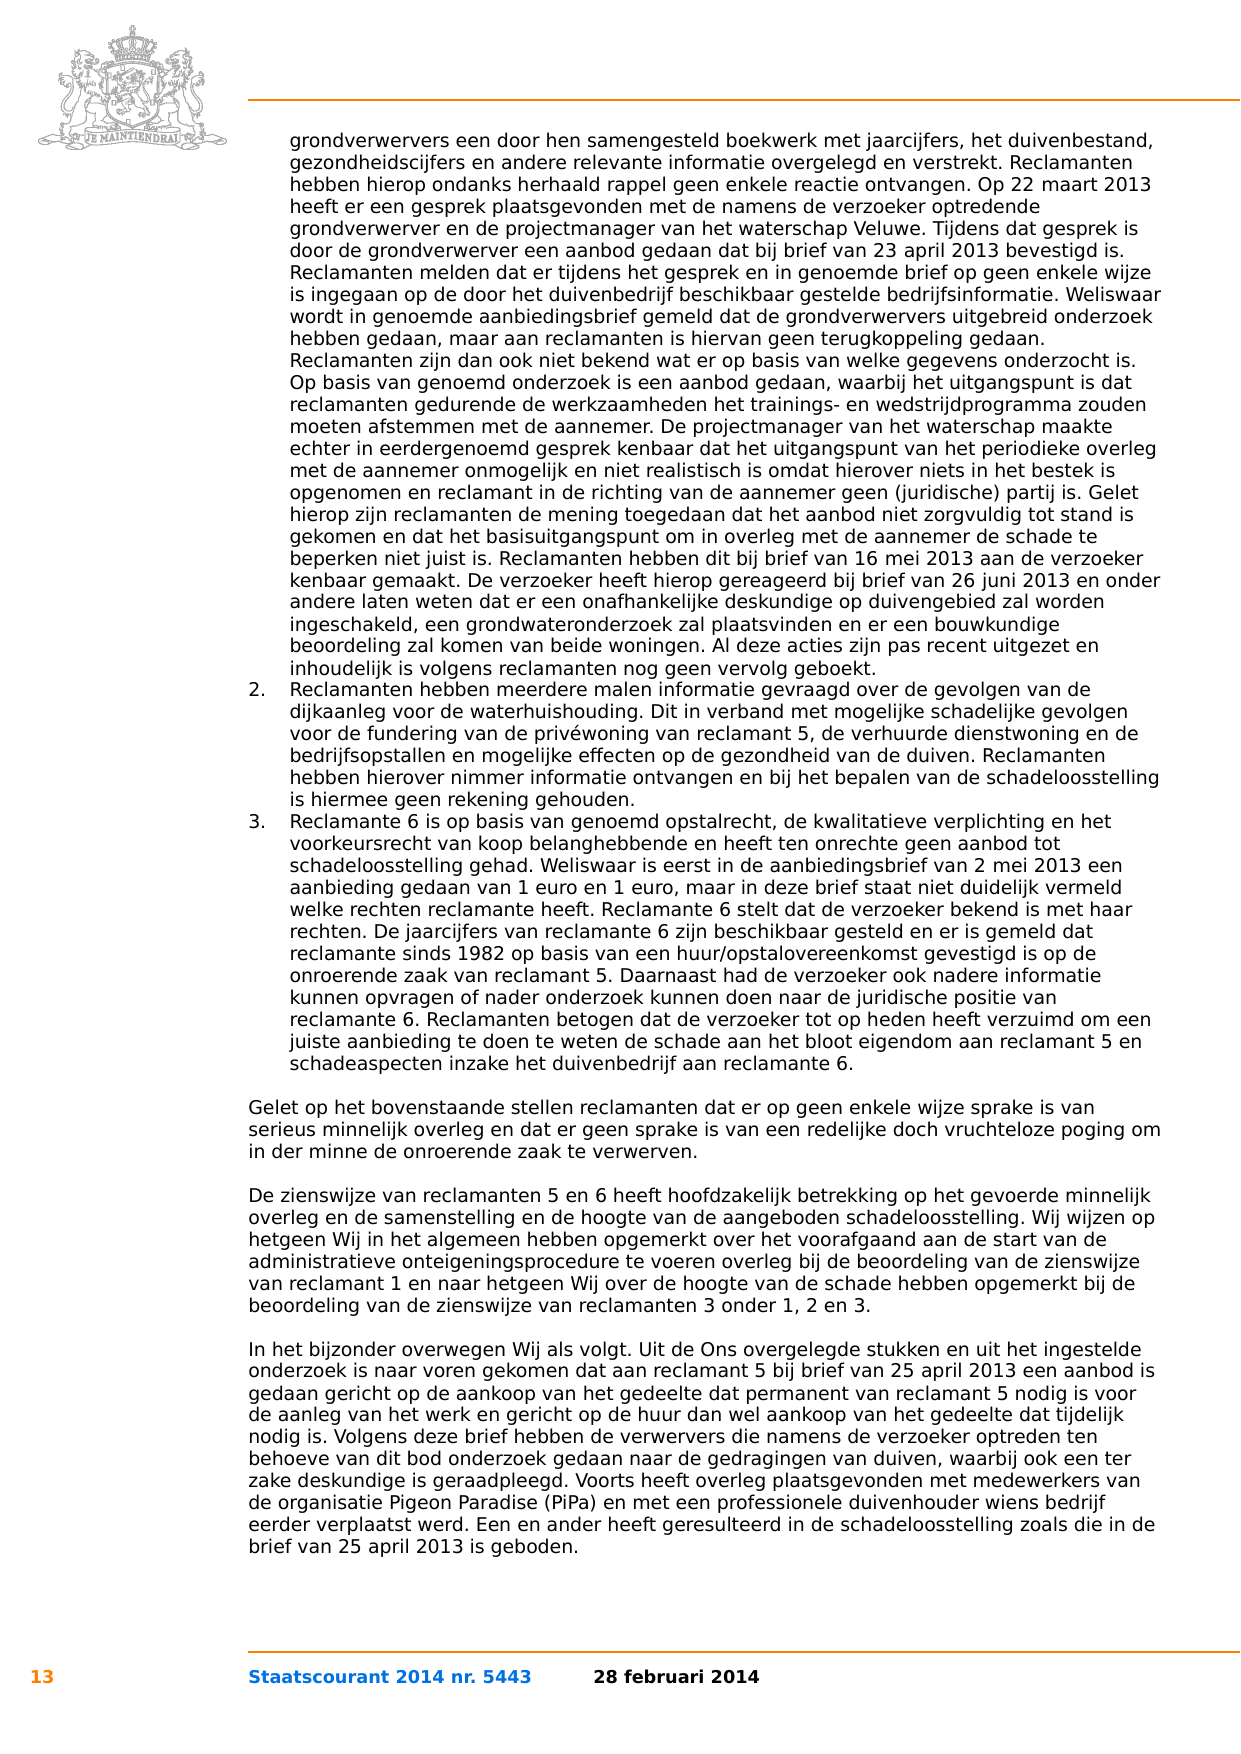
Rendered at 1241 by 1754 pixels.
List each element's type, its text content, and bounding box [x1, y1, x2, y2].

picture [38, 25, 227, 150]
text Gelet op het bovenstaande stellen reclamanten dat er op geen enkele wijze sprake is van serieus minnelijk overleg en dat er geen sprake is van een redelijke doch vruchteloze poging om in der minne de onroerende zaak te verwerven. [248, 1097, 1163, 1163]
text grondverwervers een door hen samengesteld boekwerk met jaarcijfers, het duivenbestand, gezondheidscijfers en andere relevante informatie overgelegd en verstrekt. Reclamanten hebben hierop ondanks herhaald rappel geen enkele reactie ontvangen. Op 22 maart 2013 heeft er een gesprek plaatsgevonden met de namens de verzoeker optredende grondverwerver en de projectmanager van het waterschap Veluwe. Tijdens dat gesprek is door de grondverwerver een aanbod gedaan dat bij brief van 23 april 2013 bevestigd is. Reclamanten melden dat er tijdens het gesprek en in genoemde brief op geen enkele wijze is ingegaan op de door het duivenbedrijf beschikbaar gestelde bedrijfsinformatie. Weliswaar wordt in genoemde aanbiedingsbrief gemeld dat de grondverwervers uitgebreid onderzoek hebben gedaan, maar aan reclamanten is hiervan geen terugkoppeling gedaan. Reclamanten zijn dan ook niet bekend wat er op basis van welke gegevens onderzocht is. Op basis van genoemd onderzoek is een aanbod gedaan, waarbij het uitgangspunt is dat reclamanten gedurende de werkzaamheden het trainings- en wedstrijdprogramma zouden moeten afstemmen met de aannemer. De projectmanager van het waterschap maakte echter in eerdergenoemd gesprek kenbaar dat het uitgangspunt van het periodieke overleg met de aannemer onmogelijk en niet realistisch is omdat hierover niets in het bestek is opgenomen en reclamant in de richting van de aannemer geen (juridische) partij is. Gelet hierop zijn reclamanten de mening toegedaan dat het aanbod niet zorgvuldig tot stand is gekomen en dat het basisuitgangspunt om in overleg met de aannemer de schade te beperken niet juist is. Reclamanten hebben dit bij brief van 16 mei 2013 aan de verzoeker kenbaar gemaakt. De verzoeker heeft hierop gereageerd bij brief van 26 juni 2013 en onder andere laten weten dat er een onafhankelijke deskundige op duivengebied zal worden ingeschakeld, een grondwateronderzoek zal plaatsvinden en er een bouwkundige beoordeling zal komen van beide woningen. Al deze acties zijn pas recent uitgezet en inhoudelijk is volgens reclamanten nog geen vervolg geboekt. [248, 130, 1163, 679]
text 2. Reclamanten hebben meerdere malen informatie gevraagd over de gevolgen van de dijkaanleg voor de waterhuishouding. Dit in verband met mogelijke schadelijke gevolgen voor de fundering van de privéwoning van reclamant 5, de verhuurde dienstwoning en de bedrijfsopstallen en mogelijke effecten op de gezondheid van de duiven. Reclamanten hebben hierover nimmer informatie ontvangen en bij het bepalen van de schadeloosstelling is hiermee geen rekening gehouden. [248, 679, 1163, 811]
text 3. Reclamante 6 is op basis van genoemd opstalrecht, de kwalitatieve verplichting en het voorkeursrecht van koop belanghebbende en heeft ten onrechte geen aanbod tot schadeloosstelling gehad. Weliswaar is eerst in de aanbiedingsbrief van 2 mei 2013 een aanbieding gedaan van 1 euro en 1 euro, maar in deze brief staat niet duidelijk vermeld welke rechten reclamante heeft. Reclamante 6 stelt dat de verzoeker bekend is met haar rechten. De jaarcijfers van reclamante 6 zijn beschikbaar gesteld en er is gemeld dat reclamante sinds 1982 op basis van een huur/opstalovereenkomst gevestigd is op de onroerende zaak van reclamant 5. Daarnaast had de verzoeker ook nadere informatie kunnen opvragen of nader onderzoek kunnen doen naar de juridische positie van reclamante 6. Reclamanten betogen dat de verzoeker tot op heden heeft verzuimd om een juiste aanbieding te doen te weten de schade aan het bloot eigendom aan reclamant 5 en schadeaspecten inzake het duivenbedrijf aan reclamante 6. [248, 811, 1163, 1075]
text De zienswijze van reclamanten 5 en 6 heeft hoofdzakelijk betrekking op het gevoerde minnelijk overleg en de samenstelling en de hoogte van de aangeboden schadeloosstelling. Wij wijzen op hetgeen Wij in het algemeen hebben opgemerkt over het voorafgaand aan de start van de administratieve onteigeningsprocedure te voeren overleg bij de beoordeling van de zienswijze van reclamant 1 en naar hetgeen Wij over de hoogte van de schade hebben opgemerkt bij de beoordeling van de zienswijze van reclamanten 3 onder 1, 2 en 3. [248, 1185, 1163, 1317]
text In het bijzonder overwegen Wij als volgt. Uit de Ons overgelegde stukken en uit het ingestelde onderzoek is naar voren gekomen dat aan reclamant 5 bij brief van 25 april 2013 een aanbod is gedaan gericht op de aankoop van het gedeelte dat permanent van reclamant 5 nodig is voor de aanleg van het werk en gericht op de huur dan wel aankoop van het gedeelte dat tijdelijk nodig is. Volgens deze brief hebben de verwervers die namens de verzoeker optreden ten behoeve van dit bod onderzoek gedaan naar de gedragingen van duiven, waarbij ook een ter zake deskundige is geraadpleegd. Voorts heeft overleg plaatsgevonden met medewerkers van de organisatie Pigeon Paradise (PiPa) en met een professionele duivenhouder wiens bedrijf eerder verplaatst werd. Een en ander heeft geresulteerd in de schadeloosstelling zoals die in de brief van 25 april 2013 is geboden. [248, 1338, 1163, 1558]
